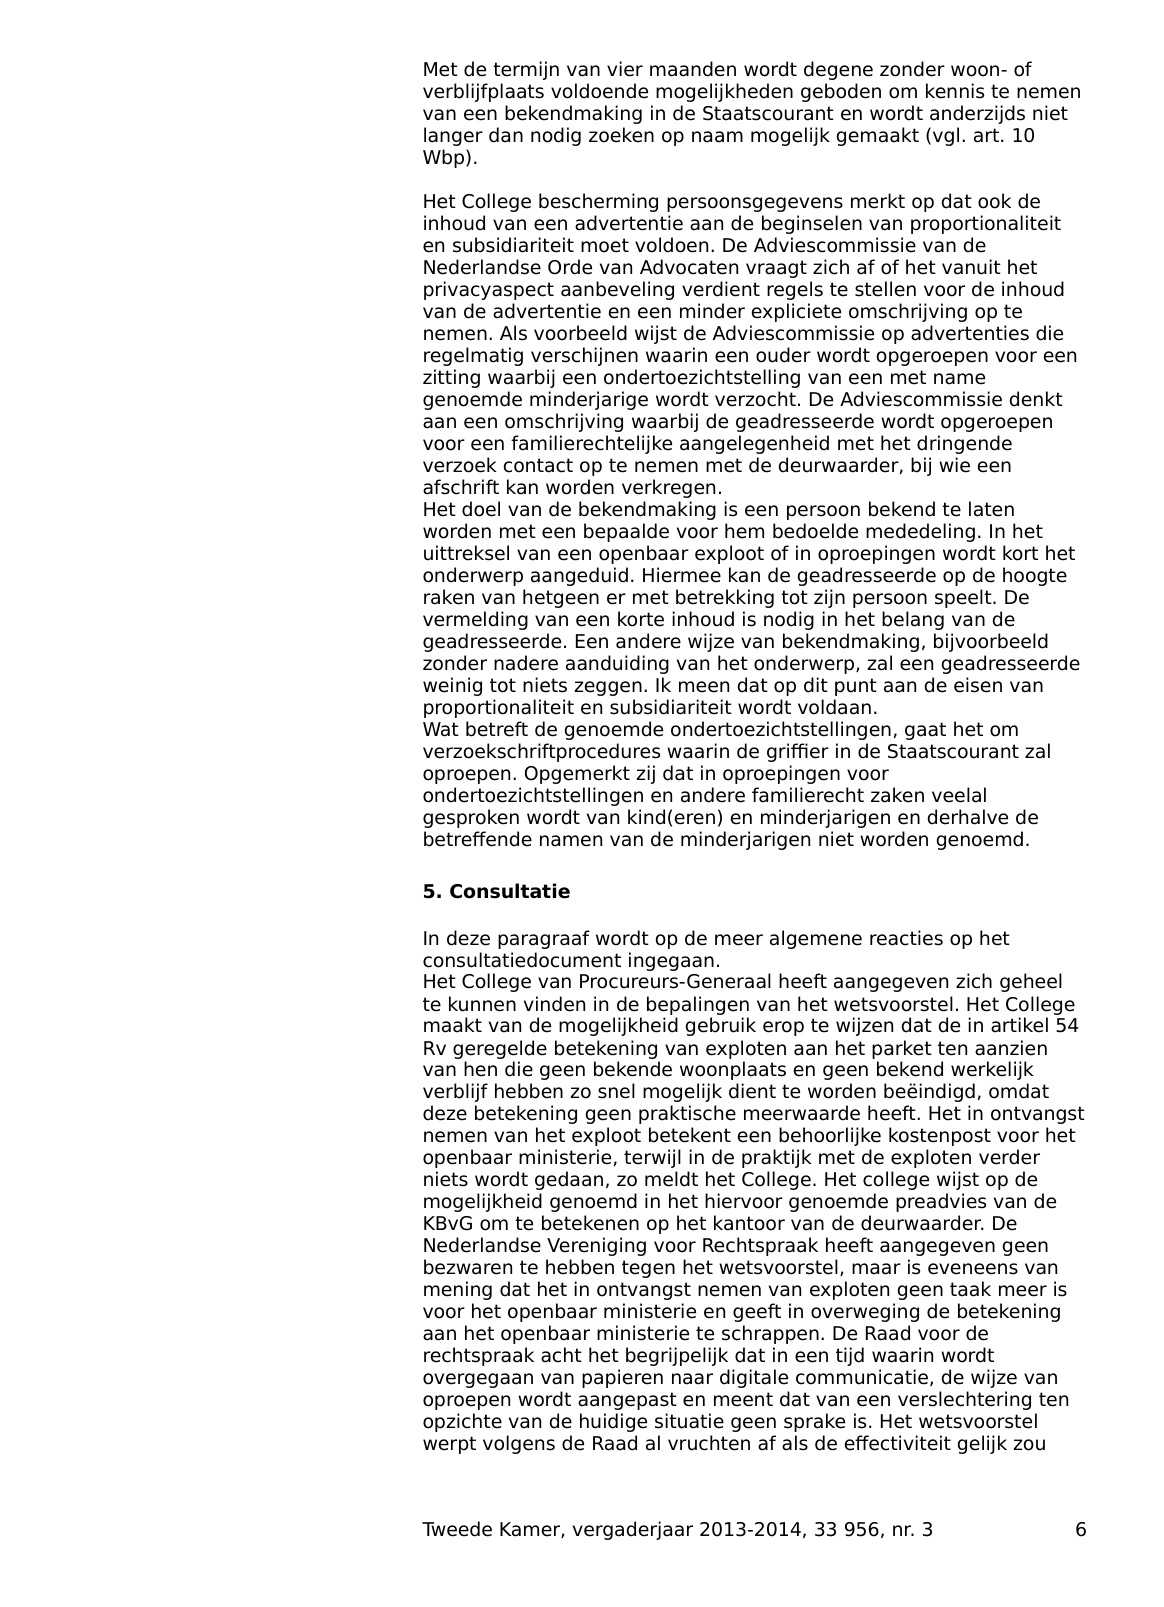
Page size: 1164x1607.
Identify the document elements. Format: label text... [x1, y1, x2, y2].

text Het College van Procureurs-Generaal heeft aangegeven zich geheel te kunnen vinden in de bepalingen van het wetsvoorstel. Het College maakt van de mogelijkheid gebruik erop te wijzen dat de in artikel 54 Rv geregelde betekening van exploten aan het parket ten aanzien van hen die geen bekende woonplaats en geen bekend werkelijk verblijf hebben zo snel mogelijk dient te worden beëindigd, omdat deze betekening geen praktische meerwaarde heeft. Het in ontvangst nemen van het exploot betekent een behoorlijke kostenpost voor het openbaar ministerie, terwijl in de praktijk met de exploten verder niets wordt gedaan, zo meldt het College. Het college wijst op de mogelijkheid genoemd in het hiervoor genoemde preadvies van de KBvG om te betekenen op het kantoor van de deurwaarder. De Nederlandse Vereniging voor Rechtspraak heeft aangegeven geen bezwaren te hebben tegen het wetsvoorstel, maar is eveneens van mening dat het in ontvangst nemen van exploten geen taak meer is voor het openbaar ministerie en geeft in overweging de betekening aan het openbaar ministerie te schrappen. De Raad voor de rechtspraak acht het begrijpelijk dat in een tijd waarin wordt overgegaan van papieren naar digitale communicatie, de wijze van oproepen wordt aangepast en meent dat van een verslechtering ten opzichte van de huidige situatie geen sprake is. Het wetsvoorstel werpt volgens de Raad al vruchten af als de effectiviteit gelijk zou [422, 971, 1087, 1455]
subtitle 5. Consultatie [422, 881, 1087, 902]
text In deze paragraaf wordt op de meer algemene reacties op het consultatiedocument ingegaan. [422, 927, 1087, 971]
text Wat betreft de genoemde ondertoezichtstellingen, gaat het om verzoekschriftprocedures waarin de griffier in de Staatscourant zal oproepen. Opgemerkt zij dat in oproepingen voor ondertoezichtstellingen en andere familierecht zaken veelal gesproken wordt van kind(eren) en minderjarigen en derhalve de betreffende namen van de minderjarigen niet worden genoemd. [422, 719, 1087, 851]
text Met de termijn van vier maanden wordt degene zonder woon- of verblijfplaats voldoende mogelijkheden geboden om kennis te nemen van een bekendmaking in de Staatscourant en wordt anderzijds niet langer dan nodig zoeken op naam mogelijk gemaakt (vgl. art. 10 Wbp). [422, 59, 1087, 169]
text Het College bescherming persoonsgegevens merkt op dat ook de inhoud van een advertentie aan de beginselen van proportionaliteit en subsidiariteit moet voldoen. De Adviescommissie van de Nederlandse Orde van Advocaten vraagt zich af of het vanuit het privacyaspect aanbeveling verdient regels te stellen voor de inhoud van de advertentie en een minder expliciete omschrijving op te nemen. Als voorbeeld wijst de Adviescommissie op advertenties die regelmatig verschijnen waarin een ouder wordt opgeroepen voor een zitting waarbij een ondertoezichtstelling van een met name genoemde minderjarige wordt verzocht. De Adviescommissie denkt aan een omschrijving waarbij de geadresseerde wordt opgeroepen voor een familierechtelijke aangelegenheid met het dringende verzoek contact op te nemen met de deurwaarder, bij wie een afschrift kan worden verkregen. [422, 191, 1087, 499]
text Het doel van de bekendmaking is een persoon bekend te laten worden met een bepaalde voor hem bedoelde mededeling. In het uittreksel van een openbaar exploot of in oproepingen wordt kort het onderwerp aangeduid. Hiermee kan de geadresseerde op de hoogte raken van hetgeen er met betrekking tot zijn persoon speelt. De vermelding van een korte inhoud is nodig in het belang van de geadresseerde. Een andere wijze van bekendmaking, bijvoorbeeld zonder nadere aanduiding van het onderwerp, zal een geadresseerde weinig tot niets zeggen. Ik meen dat op dit punt aan de eisen van proportionaliteit en subsidiariteit wordt voldaan. [422, 499, 1087, 719]
